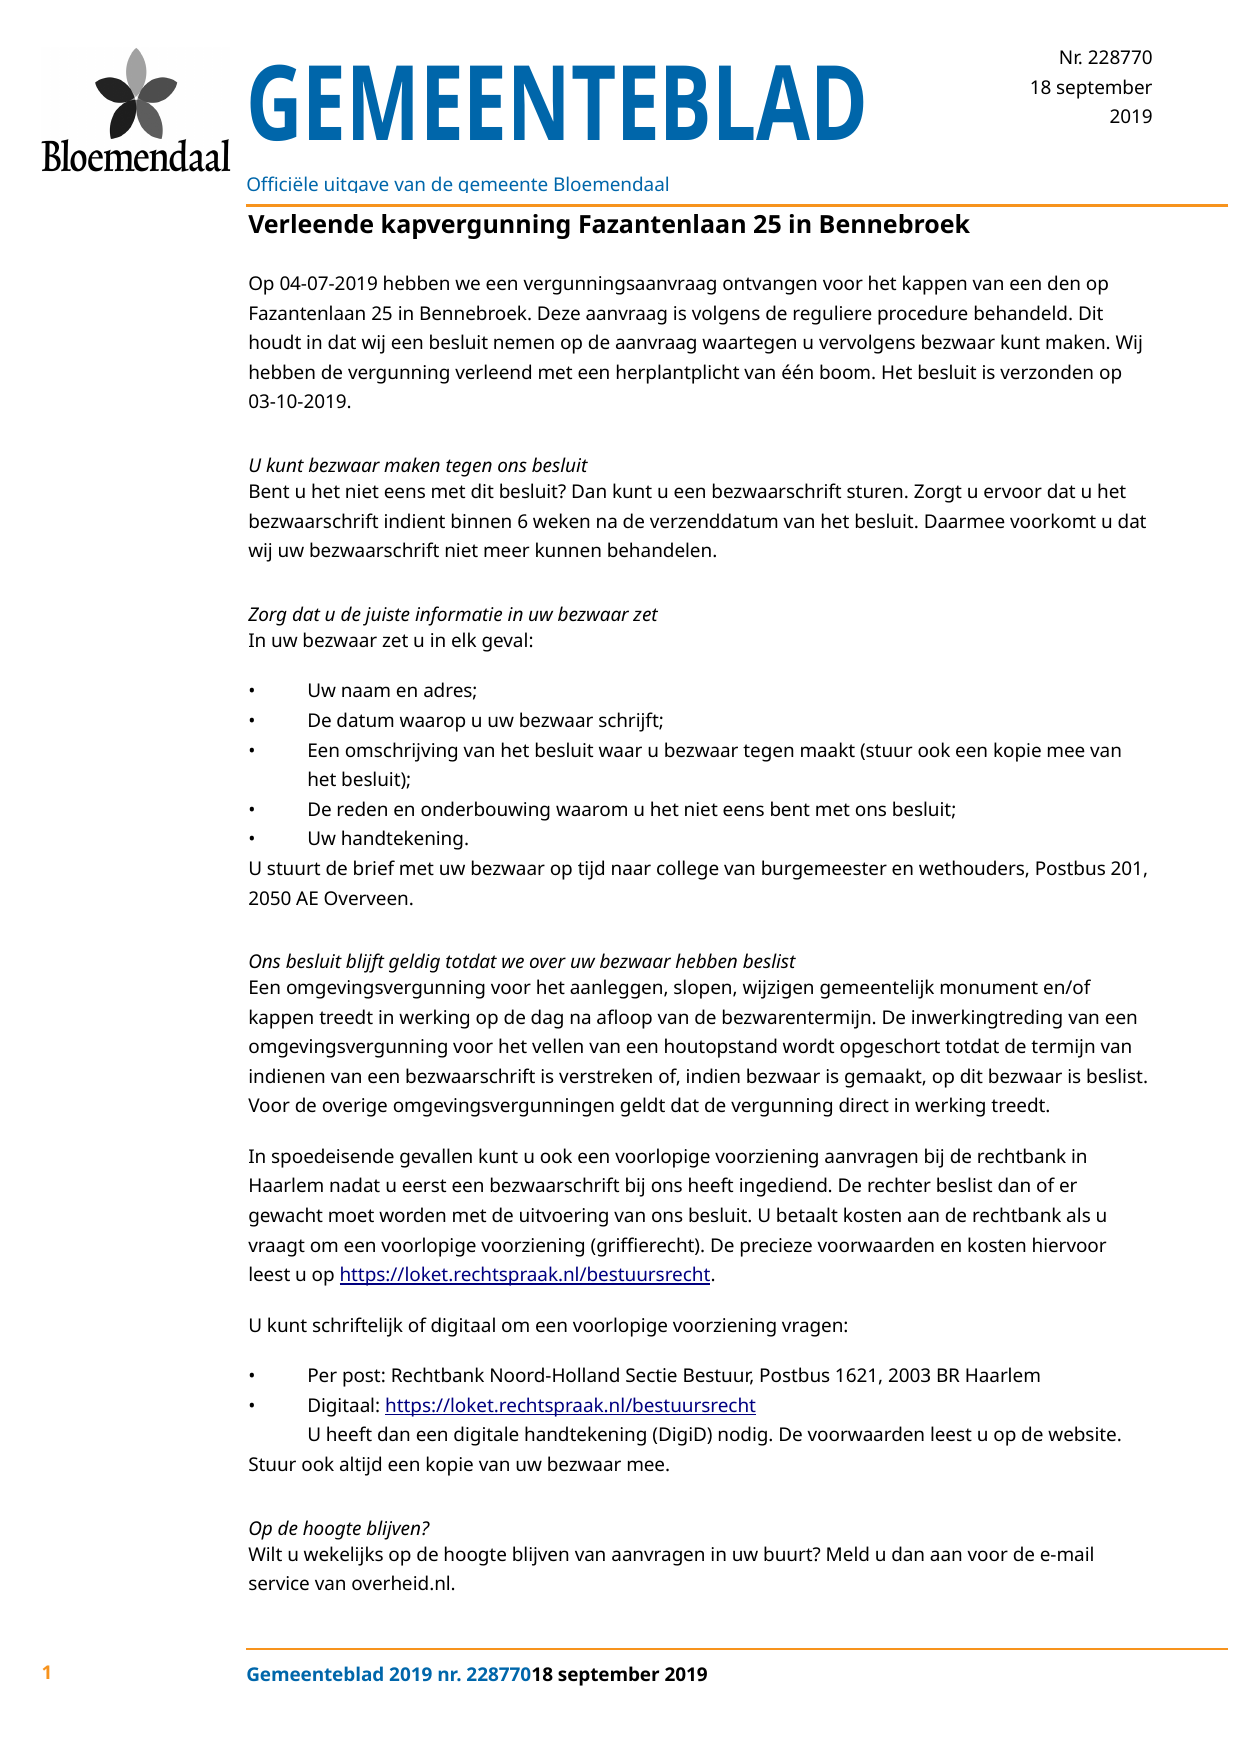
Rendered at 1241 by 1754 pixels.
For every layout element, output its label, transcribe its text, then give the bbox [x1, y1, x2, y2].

list Een omschrijving van het besluit waar u bezwaar tegen maakt (stuur ook een kopie mee van het besluit); [248, 737, 1152, 792]
list Uw handtekening. [248, 826, 1152, 851]
list Digitaal: https://loket.rechtspraak.nl/bestuursrecht [248, 1392, 1152, 1418]
list De datum waarop u uw bezwaar schrijft; [248, 707, 1152, 733]
text Wilt u wekelijks op de hoogte blijven van aanvragen in uw buurt? Meld u dan aan voor de e-mail service van overheid.nl. [248, 1541, 1152, 1596]
list U heeft dan een digitale handtekening (DigiD) nodig. De voorwaarden leest u op de website. [248, 1421, 1152, 1447]
text U kunt bezwaar maken tegen ons besluit [248, 453, 1152, 478]
text Ons besluit blijft geldig totdat we over uw bezwaar hebben beslist [248, 949, 1152, 974]
text U stuurt de brief met uw bezwaar op tijd naar college van burgemeester en wethouders, Postbus 201, 2050 AE Overveen. [248, 855, 1152, 910]
list Per post: Rechtbank Noord-Holland Sectie Bestuur, Postbus 1621, 2003 BR Haarlem [248, 1362, 1152, 1388]
list Uw naam en adres; [248, 678, 1152, 703]
text Op 04-07-2019 hebben we een vergunningsaanvraag ontvangen voor het kappen van een den op Fazantenlaan 25 in Bennebroek. Deze aanvraag is volgens de reguliere procedure behandeld. Dit houdt in dat wij een besluit nemen op de aanvraag waartegen u vervolgens bezwaar kunt maken. Wij hebben de vergunning verleend met een herplantplicht van één boom. Het besluit is verzonden op 03-10-2019. [248, 270, 1152, 414]
text Een omgevingsvergunning voor het aanleggen, slopen, wijzigen gemeentelijk monument en/of kappen treedt in werking op de dag na afloop van de bezwarentermijn. De inwerkingtreding van een omgevingsvergunning voor het vellen van een houtopstand wordt opgeschort totdat de termijn van indienen van een bezwaarschrift is verstreken of, indien bezwaar is gemaakt, op dit bezwaar is beslist. Voor de overige omgevingsvergunningen geldt dat de vergunning direct in werking treedt. [248, 974, 1152, 1118]
text Op de hoogte blijven? [248, 1515, 1152, 1541]
text Bent u het niet eens met dit besluit? Dan kunt u een bezwaarschrift sturen. Zorgt u ervoor dat u het bezwaarschrift indient binnen 6 weken na de verzenddatum van het besluit. Daarmee voorkomt u dat wij uw bezwaarschrift niet meer kunnen behandelen. [248, 478, 1152, 563]
text Zorg dat u de juiste informatie in uw bezwaar zet [248, 601, 1152, 627]
text Stuur ook altijd een kopie van uw bezwaar mee. [248, 1451, 1152, 1477]
text Verleende kapvergunning Fazantenlaan 25 in Bennebroek [248, 207, 1152, 241]
text In uw bezwaar zet u in elk geval: [248, 627, 1152, 653]
text In spoedeisende gevallen kunt u ook een voorlopige voorziening aanvragen bij de rechtbank in Haarlem nadat u eerst een bezwaarschrift bij ons heeft ingediend. De rechter beslist dan of er gewacht moet worden met de uitvoering van ons besluit. U betaalt kosten aan de rechtbank als u vraagt om een voorlopige voorziening (griffierecht). De precieze voorwaarden en kosten hiervoor leest u op https://loket.rechtspraak.nl/bestuursrecht. [248, 1143, 1152, 1287]
text U kunt schriftelijk of digitaal om een voorlopige voorziening vragen: [248, 1312, 1152, 1338]
list De reden en onderbouwing waarom u het niet eens bent met ons besluit; [248, 796, 1152, 822]
picture [41, 47, 231, 172]
